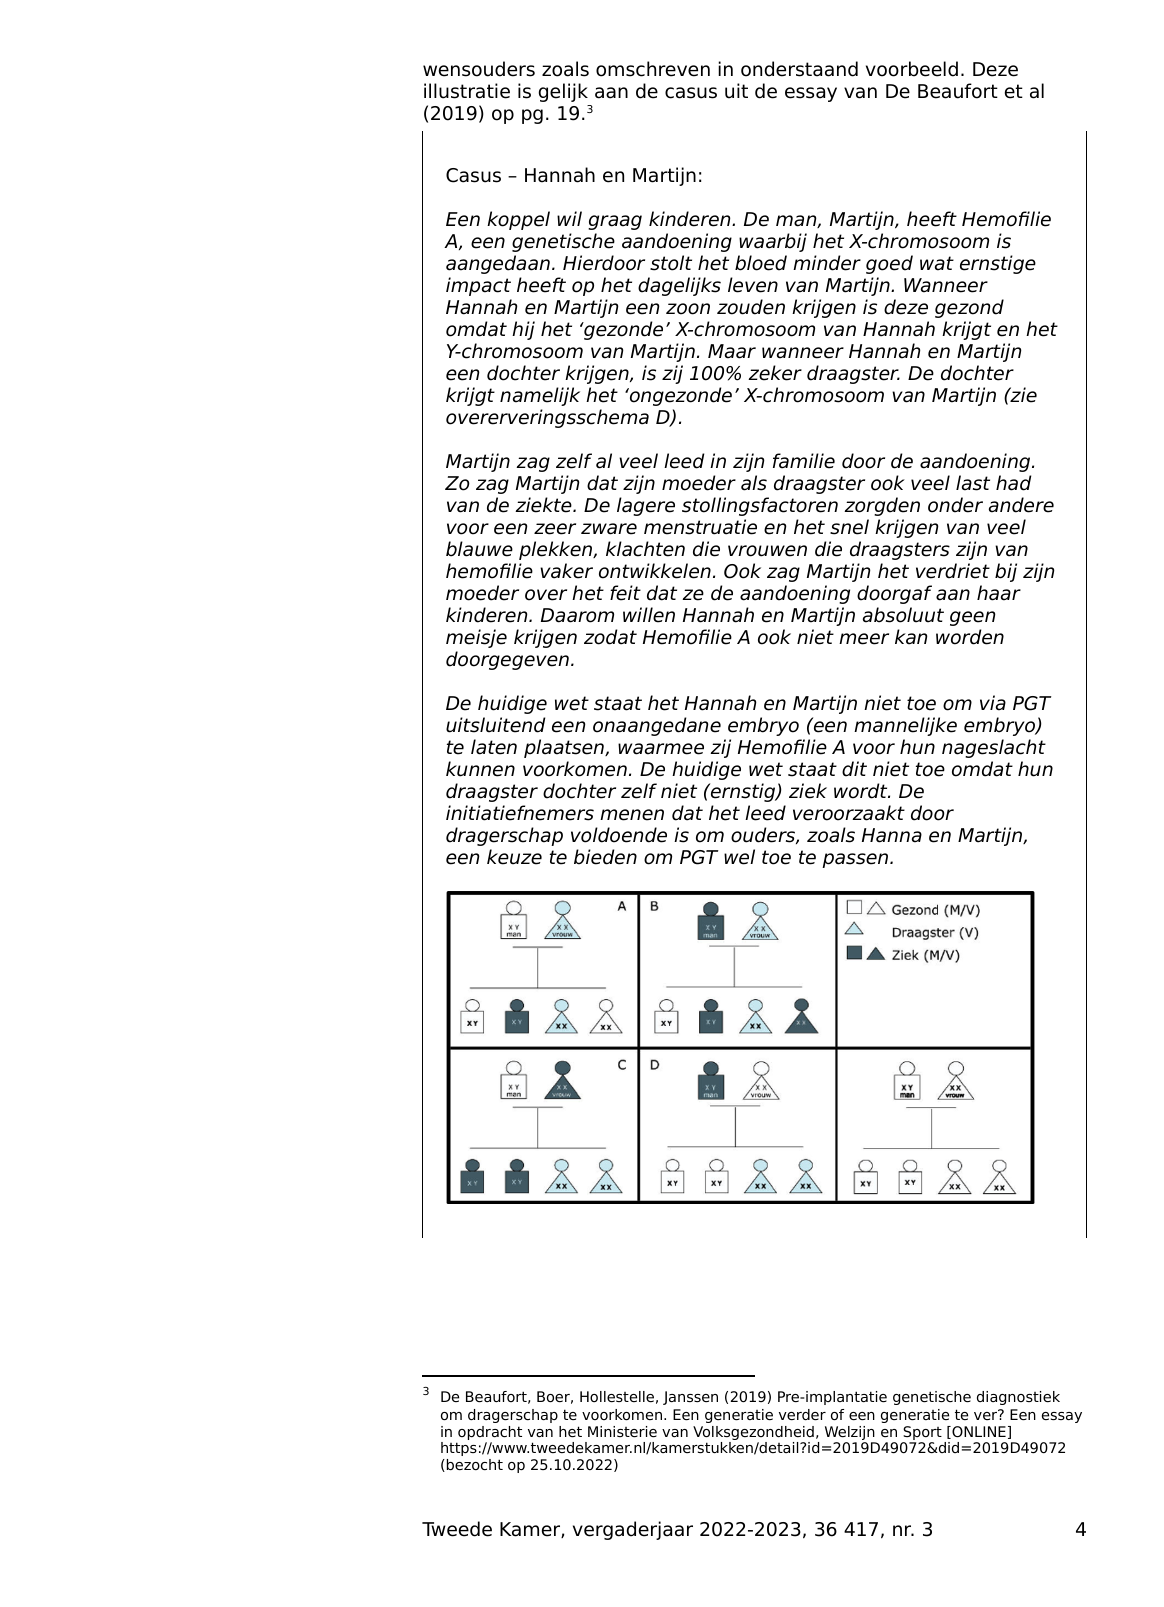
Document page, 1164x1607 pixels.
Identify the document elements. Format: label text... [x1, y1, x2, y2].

picture [445, 891, 1036, 1204]
text De Beaufort, Boer, Hollestelle, Janssen (2019) Pre-implantatie genetische diagnostiek om dragerschap te voorkomen. Een generatie verder of een generatie te ver? Een essay in opdracht van het Ministerie van Volksgezondheid, Welzijn en Sport [ONLINE] https://www.tweedekamer.nl/kamerstukken/detail?id=2019D49072&did=2019D49072 (bezocht op 25.10.2022) [422, 1385, 1087, 1474]
table_header Casus – Hannah en Martijn: Een koppel wil graag kinderen. De man, Martijn, heeft Hemofilie A, een genetische aandoening waarbij het X-chromosoom is aangedaan. Hierdoor stolt het bloed minder goed wat ernstige impact heeft op het dagelijks leven van Martijn. Wanneer Hannah en Martijn een zoon zouden krijgen is deze gezond omdat hij het ‘gezonde’ X-chromosoom van Hannah krijgt en het Y-chromosoom van Martijn. Maar wanneer Hannah en Martijn een dochter krijgen, is zij 100% zeker draagster. De dochter krijgt namelijk het ‘ongezonde’ X-chromosoom van Martijn (zie overerveringsschema D). Martijn zag zelf al veel leed in zijn familie door de aandoening. Zo zag Martijn dat zijn moeder als draagster ook veel last had van de ziekte. De lagere stollingsfactoren zorgden onder andere voor een zeer zware menstruatie en het snel krijgen van veel blauwe plekken, klachten die vrouwen die draagsters zijn van hemofilie vaker ontwikkelen. Ook zag Martijn het verdriet bij zijn moeder over het feit dat ze de aandoening doorgaf aan haar kinderen. Daarom willen Hannah en Martijn absoluut geen meisje krijgen zodat Hemofilie A ook niet meer kan worden doorgegeven. De huidige wet staat het Hannah en Martijn niet toe om via PGT uitsluitend een onaangedane embryo (een mannelijke embryo) te laten plaatsen, waarmee zij Hemofilie A voor hun nageslacht kunnen voorkomen. De huidige wet staat dit niet toe omdat hun draagster dochter zelf niet (ernstig) ziek wordt. De initiatiefnemers menen dat het leed veroorzaakt door dragerschap voldoende is om ouders, zoals Hanna en Martijn, een keuze te bieden om PGT wel toe te passen. [423, 131, 1086, 1238]
text wensouders zoals omschreven in onderstaand voorbeeld. Deze illustratie is gelijk aan de casus uit de essay van De Beaufort et al (2019) op pg. 19. [422, 59, 1087, 125]
